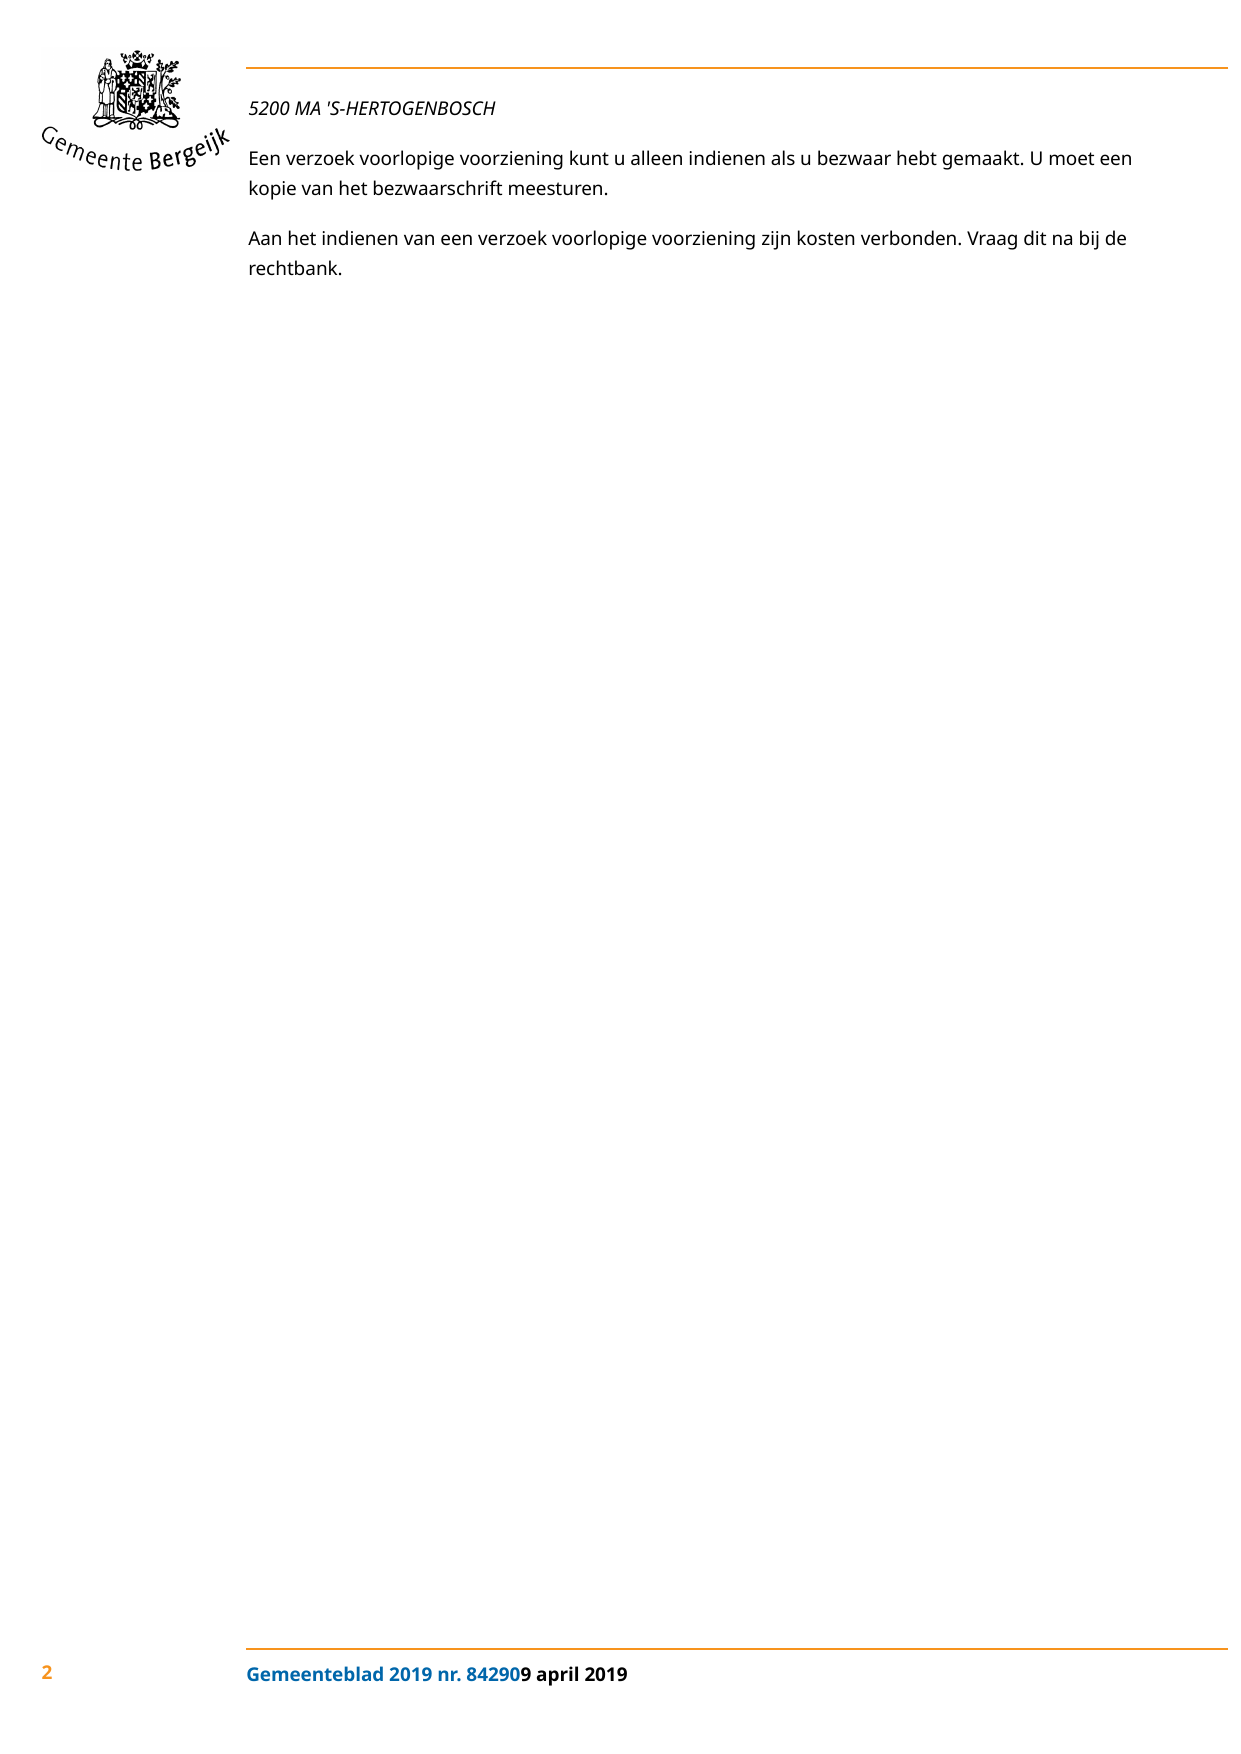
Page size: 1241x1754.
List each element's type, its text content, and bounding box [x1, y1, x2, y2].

text 5200 MA 'S-HERTOGENBOSCH [248, 95, 1152, 121]
text Aan het indienen van een verzoek voorlopige voorziening zijn kosten verbonden. Vraag dit na bij de rechtbank. [248, 225, 1152, 281]
text Een verzoek voorlopige voorziening kunt u alleen indienen als u bezwaar hebt gemaakt. U moet een kopie van het bezwaarschrift meesturen. [248, 145, 1152, 201]
picture [41, 47, 231, 172]
